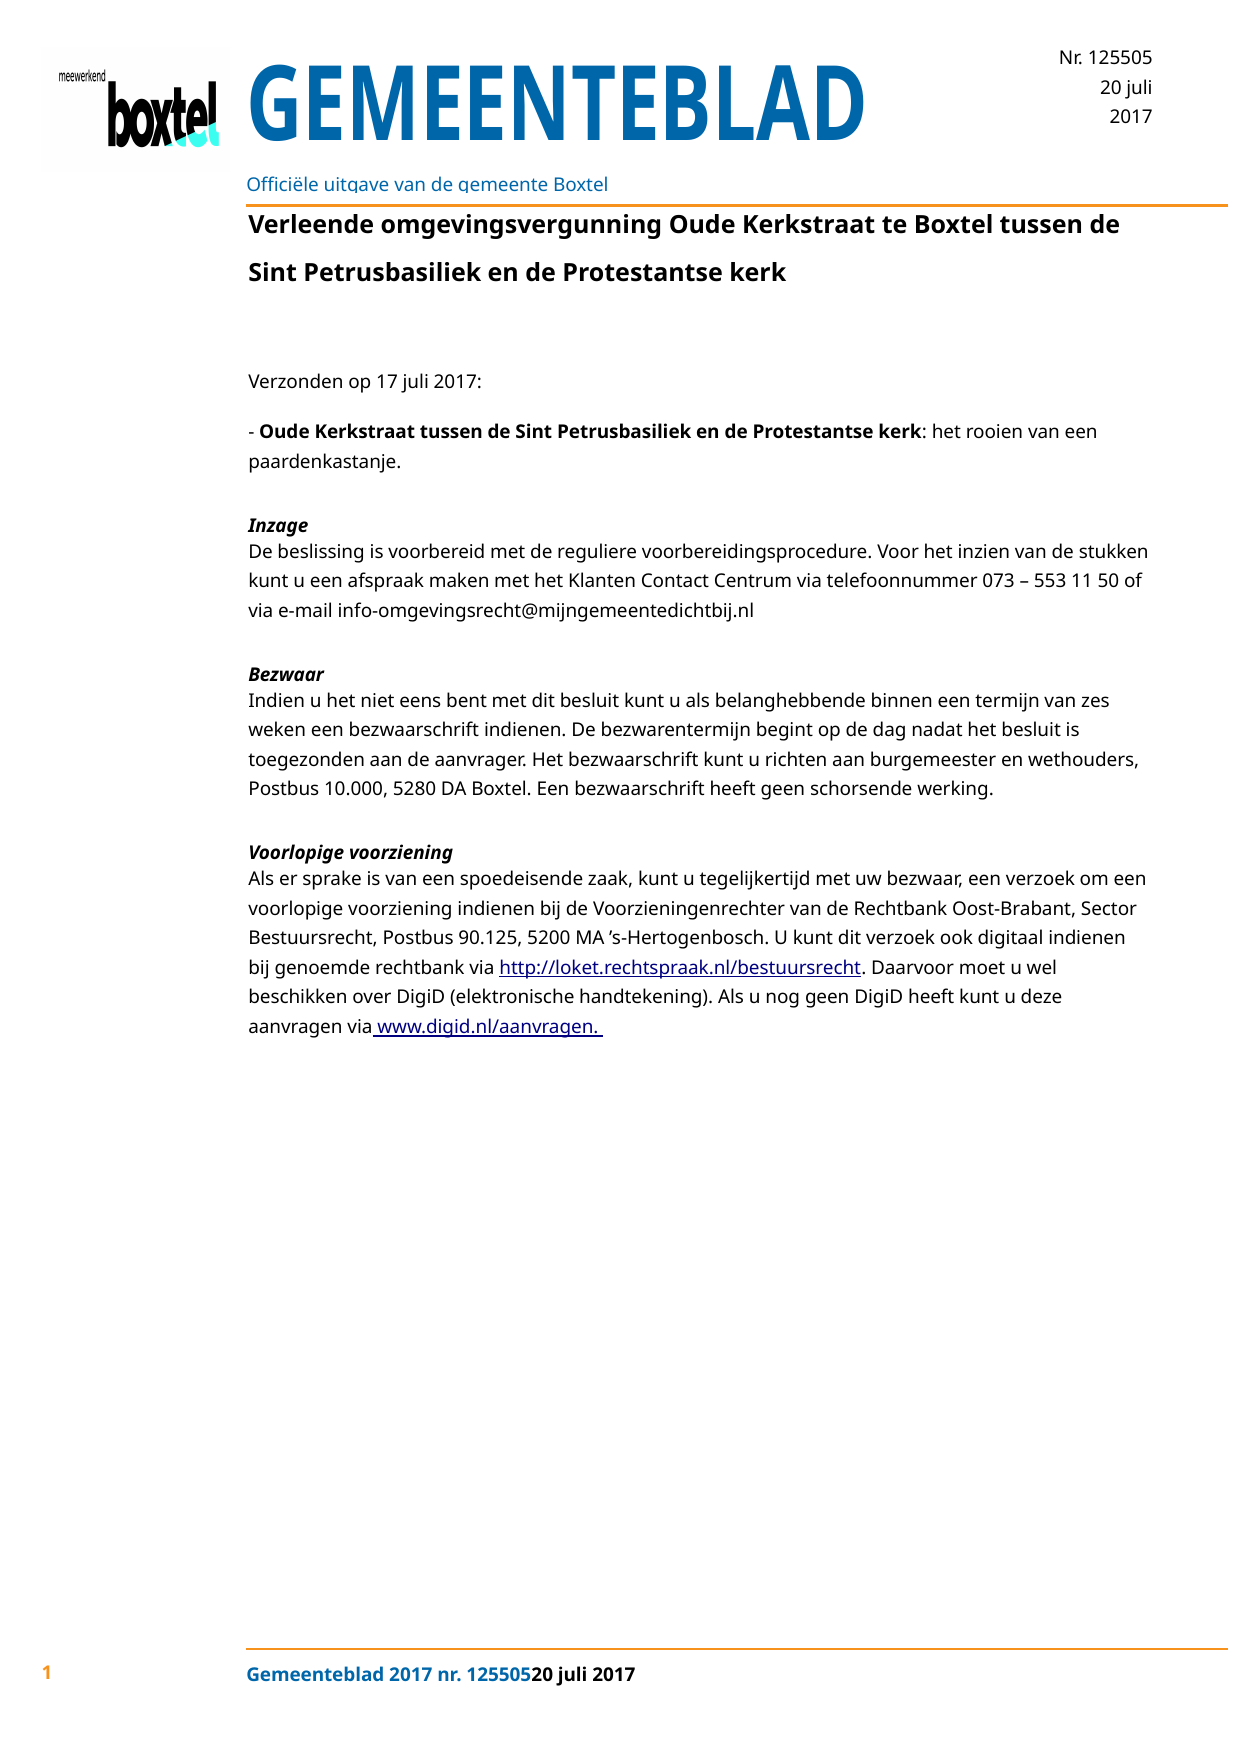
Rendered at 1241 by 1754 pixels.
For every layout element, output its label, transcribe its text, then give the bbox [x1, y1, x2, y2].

picture [41, 47, 231, 172]
text Verzonden op 17 juli 2017: [248, 368, 1152, 394]
text De beslissing is voorbereid met de reguliere voorbereidingsprocedure. Voor het inzien van de stukken kunt u een afspraak maken met het Klanten Contact Centrum via telefoonnummer 073 – 553 11 50 of via e-mail info-omgevingsrecht@mijngemeentedichtbij.nl [248, 538, 1152, 623]
text Inzage [248, 512, 1152, 538]
text Voorlopige voorziening [248, 839, 1152, 865]
text Indien u het niet eens bent met dit besluit kunt u als belanghebbende binnen een termijn van zes weken een bezwaarschrift indienen. De bezwarentermijn begint op de dag nadat het besluit is toegezonden aan de aanvrager. Het bezwaarschrift kunt u richten aan burgemeester en wethouders, Postbus 10.000, 5280 DA Boxtel. Een bezwaarschrift heeft geen schorsende werking. [248, 687, 1152, 801]
text - Oude Kerkstraat tussen de Sint Petrusbasiliek en de Protestantse kerk: het rooien van een paardenkastanje. [248, 419, 1152, 474]
text Verleende omgevingsvergunning Oude Kerkstraat te Boxtel tussen de Sint Petrusbasiliek en de Protestantse kerk [248, 207, 1152, 288]
text Bezwaar [248, 661, 1152, 687]
text Als er sprake is van een spoedeisende zaak, kunt u tegelijkertijd met uw bezwaar, een verzoek om een voorlopige voorziening indienen bij de Voorzieningenrechter van de Rechtbank Oost-Brabant, Sector Bestuursrecht, Postbus 90.125, 5200 MA ’s-Hertogenbosch. U kunt dit verzoek ook digitaal indienen bij genoemde rechtbank via http://loket.rechtspraak.nl/bestuursrecht. Daarvoor moet u wel beschikken over DigiD (elektronische handtekening). Als u nog geen DigiD heeft kunt u deze aanvragen via www.digid.nl/aanvragen. [248, 865, 1152, 1039]
